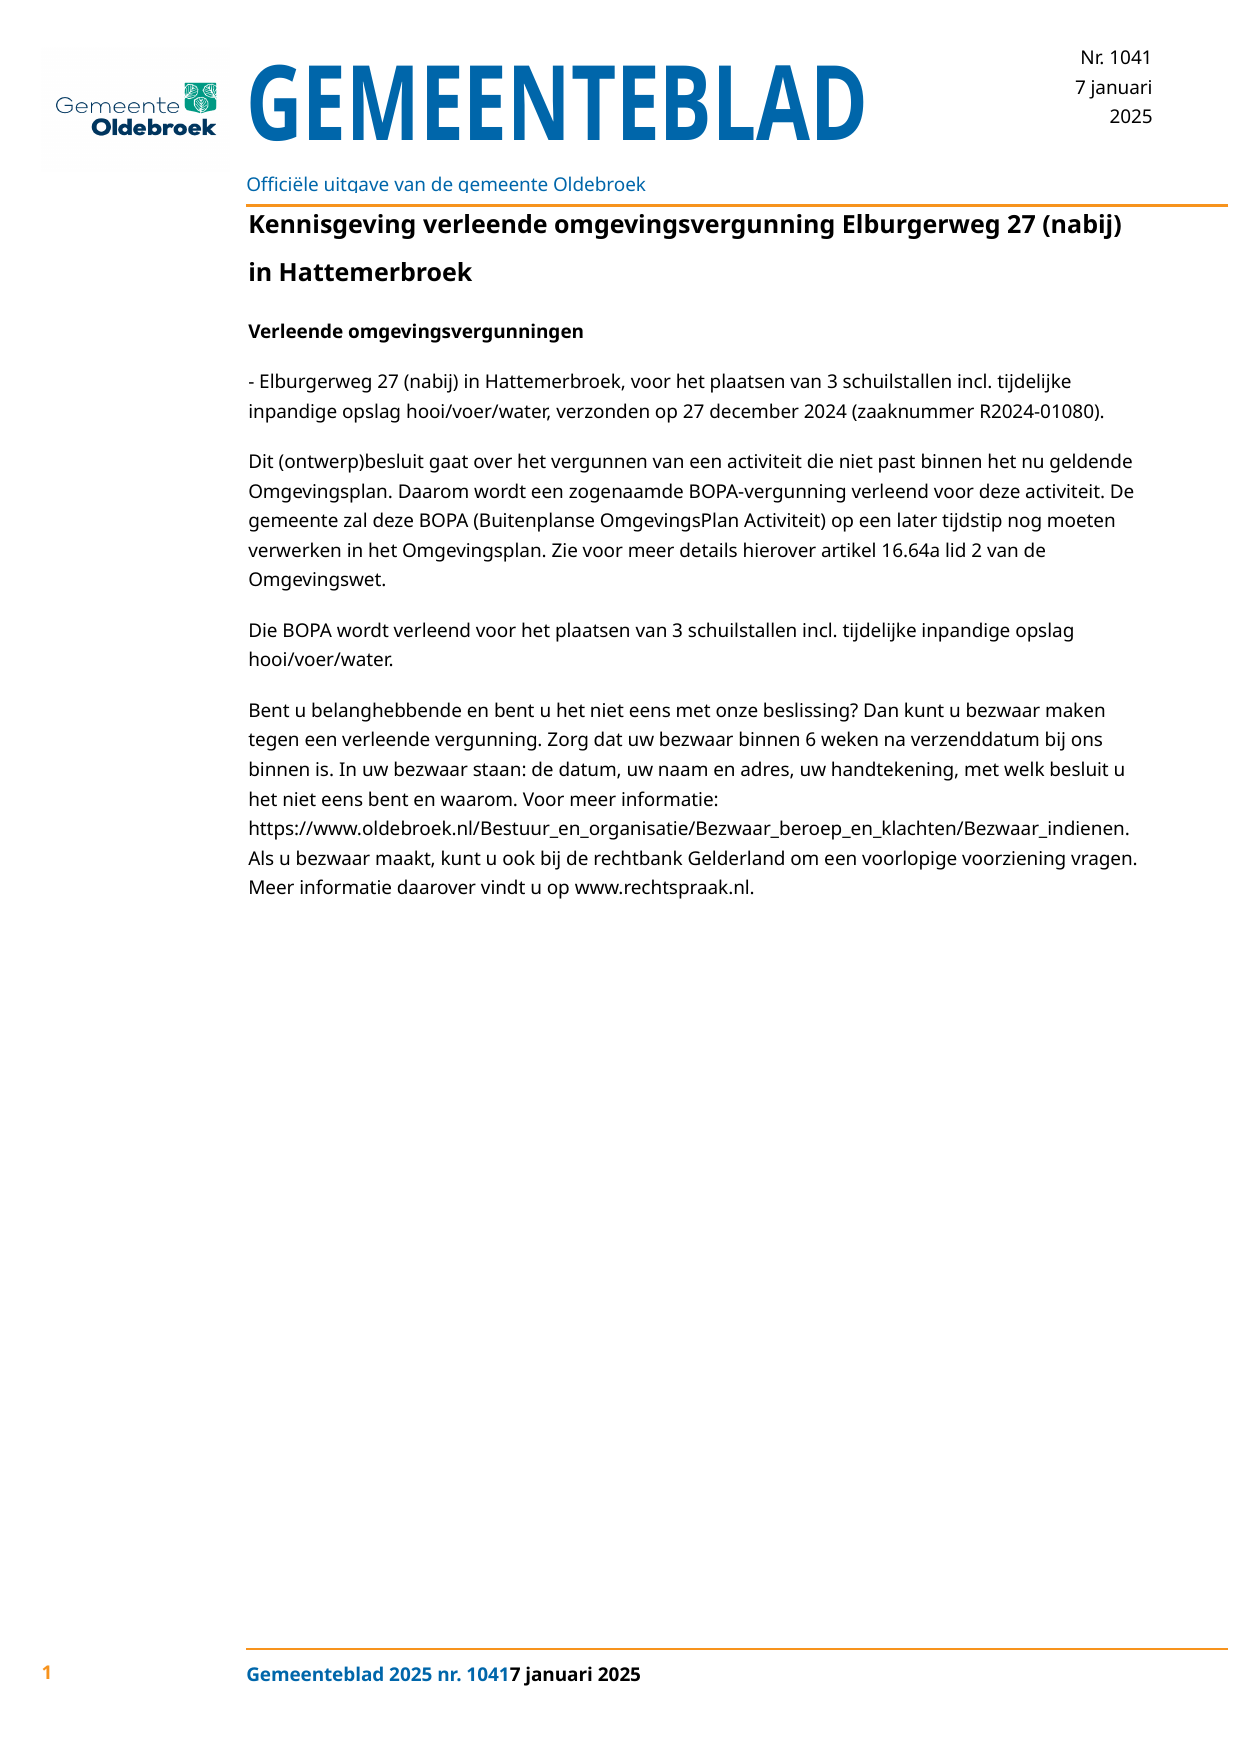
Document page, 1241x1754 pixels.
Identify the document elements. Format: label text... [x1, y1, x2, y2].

text Kennisgeving verleende omgevingsvergunning Elburgerweg 27 (nabij) in Hattemerbroek [248, 207, 1152, 288]
picture [41, 47, 231, 172]
text Verleende omgevingsvergunningen [248, 318, 1152, 344]
text - Elburgerweg 27 (nabij) in Hattemerbroek, voor het plaatsen van 3 schuilstallen incl. tijdelijke inpandige opslag hooi/voer/water, verzonden op 27 december 2024 (zaaknummer R2024-01080). [248, 368, 1152, 424]
text Bent u belanghebbende en bent u het niet eens met onze beslissing? Dan kunt u bezwaar maken tegen een verleende vergunning. Zorg dat uw bezwaar binnen 6 weken na verzenddatum bij ons binnen is. In uw bezwaar staan: de datum, uw naam en adres, uw handtekening, met welk besluit u het niet eens bent en waarom. Voor meer informatie: https://www.oldebroek.nl/Bestuur_en_organisatie/Bezwaar_beroep_en_klachten/Bezwaar_indienen. Als u bezwaar maakt, kunt u ook bij de rechtbank Gelderland om een voorlopige voorziening vragen. Meer informatie daarover vindt u op www.rechtspraak.nl. [248, 697, 1152, 900]
text Die BOPA wordt verleend voor het plaatsen van 3 schuilstallen incl. tijdelijke inpandige opslag hooi/voer/water. [248, 617, 1152, 672]
text Dit (ontwerp)besluit gaat over het vergunnen van een activiteit die niet past binnen het nu geldende Omgevingsplan. Daarom wordt een zogenaamde BOPA-vergunning verleend voor deze activiteit. De gemeente zal deze BOPA (Buitenplanse OmgevingsPlan Activiteit) op een later tijdstip nog moeten verwerken in het Omgevingsplan. Zie voor meer details hierover artikel 16.64a lid 2 van de Omgevingswet. [248, 448, 1152, 592]
